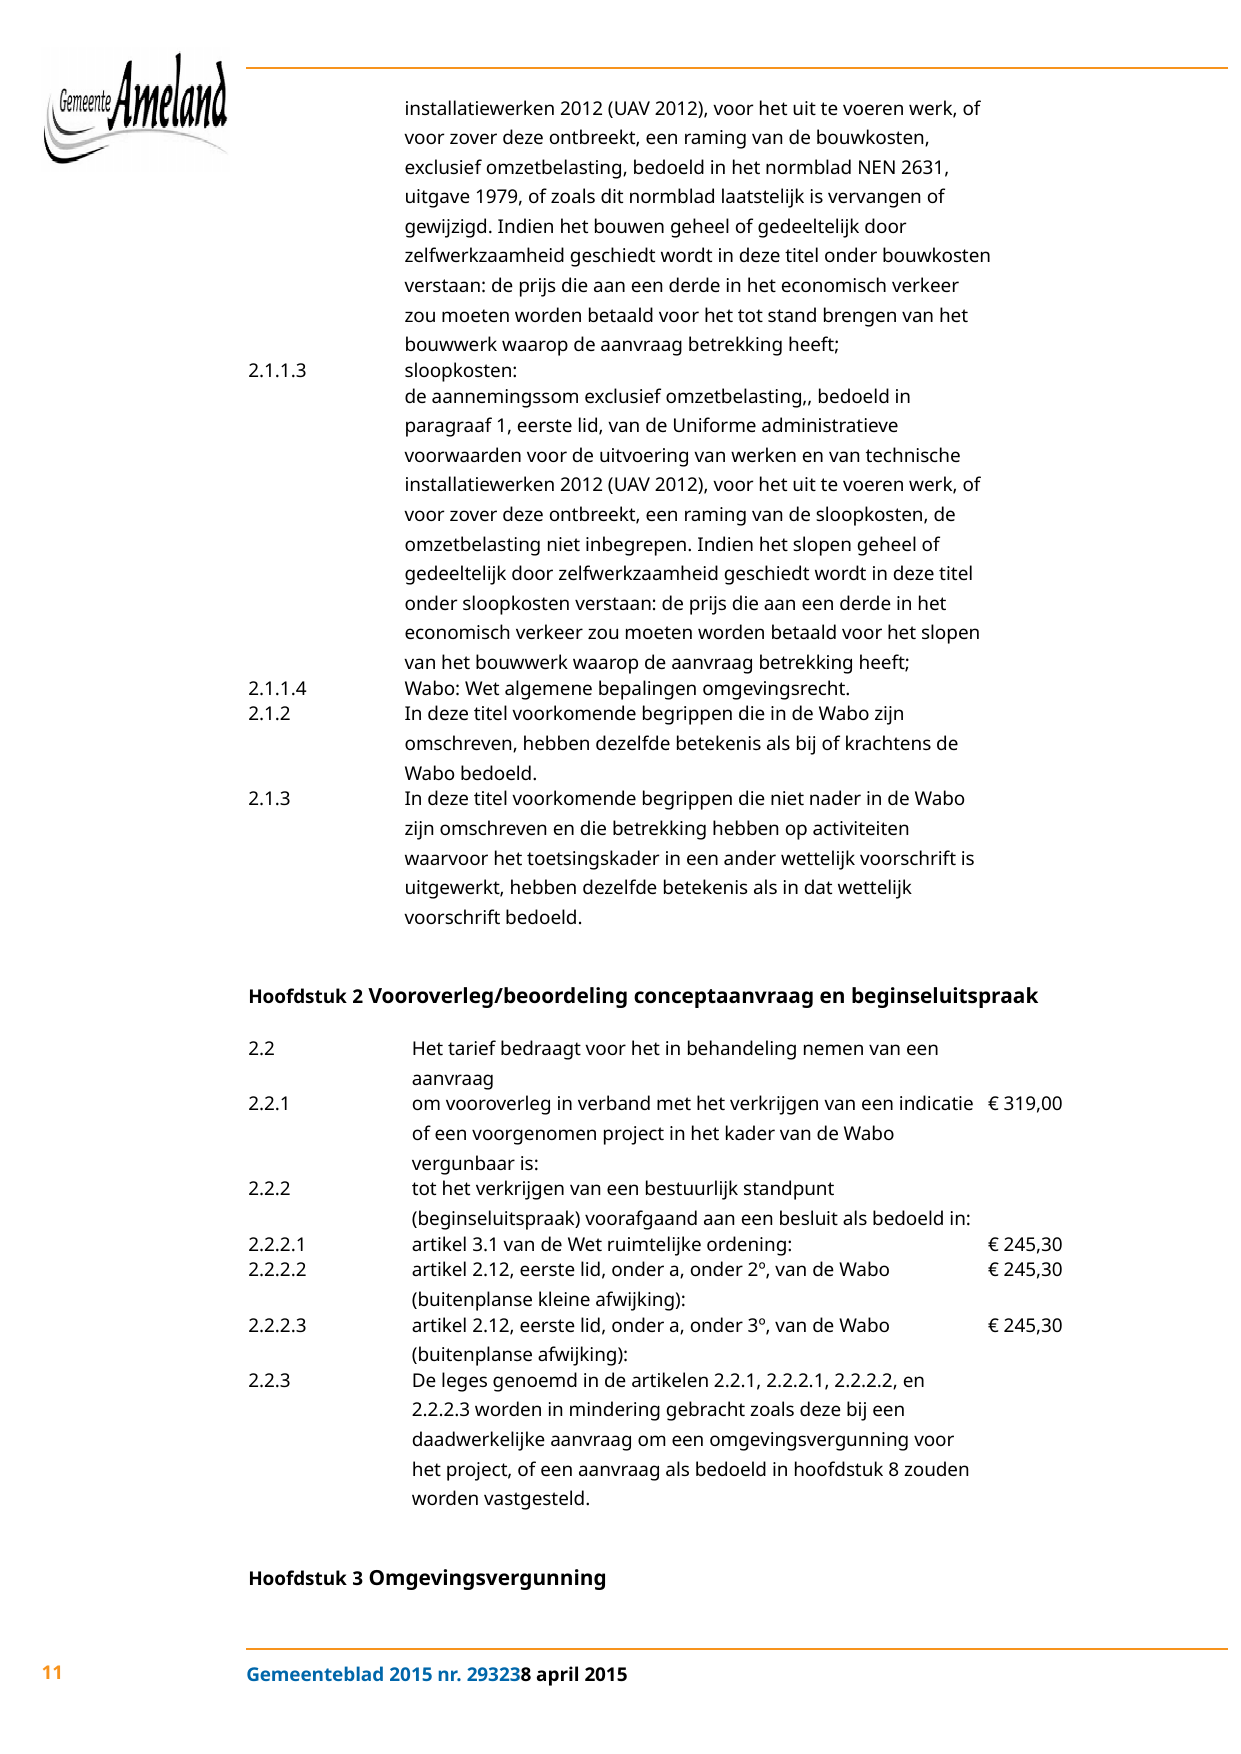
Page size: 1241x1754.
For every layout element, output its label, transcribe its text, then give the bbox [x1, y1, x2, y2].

table_cell artikel 3.1 van de Wet ruimtelijke ordening: [412, 1231, 988, 1256]
table_cell Wabo: Wet algemene bepalingen omgevingsrecht. [404, 675, 995, 701]
table_cell 2.1.1.3 [248, 357, 404, 383]
table_header Het tarief bedraagt voor het in behandeling nemen van een aanvraag [412, 1035, 988, 1091]
table_cell sloopkosten: [404, 357, 995, 383]
table_cell In deze titel voorkomende begrippen die niet nader in de Wabo zijn omschreven en die betrekking hebben op activiteiten waarvoor het toetsingskader in een ander wettelijk voorschrift is uitgewerkt, hebben dezelfde betekenis als in dat wettelijk voorschrift bedoeld. [404, 786, 995, 929]
table_cell 2.2.2.3 [248, 1312, 412, 1367]
table_cell € 245,30 [988, 1256, 1152, 1312]
table_cell artikel 2.12, eerste lid, onder a, onder 2º, van de Wabo (buitenplanse kleine afwijking): [412, 1256, 988, 1312]
table_cell € 319,00 [988, 1091, 1152, 1175]
table_cell € 245,30 [988, 1312, 1152, 1367]
table_cell 2.2.1 [248, 1091, 412, 1175]
table_cell 2.2.2 [248, 1175, 412, 1231]
table_cell om vooroverleg in verband met het verkrijgen van een indicatie of een voorgenomen project in het kader van de Wabo vergunbaar is: [412, 1091, 988, 1175]
table_cell [995, 786, 1152, 929]
table_cell De leges genoemd in de artikelen 2.2.1, 2.2.2.1, 2.2.2.2, en 2.2.2.3 worden in mindering gebracht zoals deze bij een daadwerkelijke aanvraag om een omgevingsvergunning voor het project, of een aanvraag als bedoeld in hoofdstuk 8 zouden worden vastgesteld. [412, 1367, 988, 1511]
table_cell In deze titel voorkomende begrippen die in de Wabo zijn omschreven, hebben dezelfde betekenis als bij of krachtens de Wabo bedoeld. [404, 701, 995, 786]
table_cell [248, 95, 404, 357]
table_cell € 245,30 [988, 1231, 1152, 1256]
table_cell artikel 2.12, eerste lid, onder a, onder 3º, van de Wabo (buitenplanse afwijking): [412, 1312, 988, 1367]
table_cell 2.1.1.4 [248, 675, 404, 701]
table_cell [248, 383, 404, 675]
text Hoofdstuk 2 Vooroverleg/beoordeling conceptaanvraag en beginseluitspraak [248, 981, 1152, 1009]
table_cell [995, 357, 1152, 383]
table_cell [995, 95, 1152, 357]
text Hoofdstuk 3 Omgevingsvergunning [248, 1563, 1152, 1591]
picture [41, 47, 231, 172]
table_cell installatiewerken 2012 (UAV 2012), voor het uit te voeren werk, of voor zover deze ontbreekt, een raming van de bouwkosten, exclusief omzetbelasting, bedoeld in het normblad NEN 2631, uitgave 1979, of zoals dit normblad laatstelijk is vervangen of gewijzigd. Indien het bouwen geheel of gedeeltelijk door zelfwerkzaamheid geschiedt wordt in deze titel onder bouwkosten verstaan: de prijs die aan een derde in het economisch verkeer zou moeten worden betaald voor het tot stand brengen van het bouwwerk waarop de aanvraag betrekking heeft; [404, 95, 995, 357]
table_cell 2.2.2.1 [248, 1231, 412, 1256]
table_cell 2.1.2 [248, 701, 404, 786]
table_cell 2.1.3 [248, 786, 404, 929]
table_cell [995, 383, 1152, 675]
table_cell [988, 1367, 1152, 1511]
table_header [988, 1035, 1152, 1091]
table_cell de aannemingssom exclusief omzetbelasting,, bedoeld in paragraaf 1, eerste lid, van de Uniforme administratieve voorwaarden voor de uitvoering van werken en van technische installatiewerken 2012 (UAV 2012), voor het uit te voeren werk, of voor zover deze ontbreekt, een raming van de sloopkosten, de omzetbelasting niet inbegrepen. Indien het slopen geheel of gedeeltelijk door zelfwerkzaamheid geschiedt wordt in deze titel onder sloopkosten verstaan: de prijs die aan een derde in het economisch verkeer zou moeten worden betaald voor het slopen van het bouwwerk waarop de aanvraag betrekking heeft; [404, 383, 995, 675]
table_cell 2.2.2.2 [248, 1256, 412, 1312]
table_cell [988, 1175, 1152, 1231]
table_cell 2.2.3 [248, 1367, 412, 1511]
table_cell [995, 701, 1152, 786]
table_cell [995, 675, 1152, 701]
table_header 2.2 [248, 1035, 412, 1091]
table_cell tot het verkrijgen van een bestuurlijk standpunt (beginseluitspraak) voorafgaand aan een besluit als bedoeld in: [412, 1175, 988, 1231]
